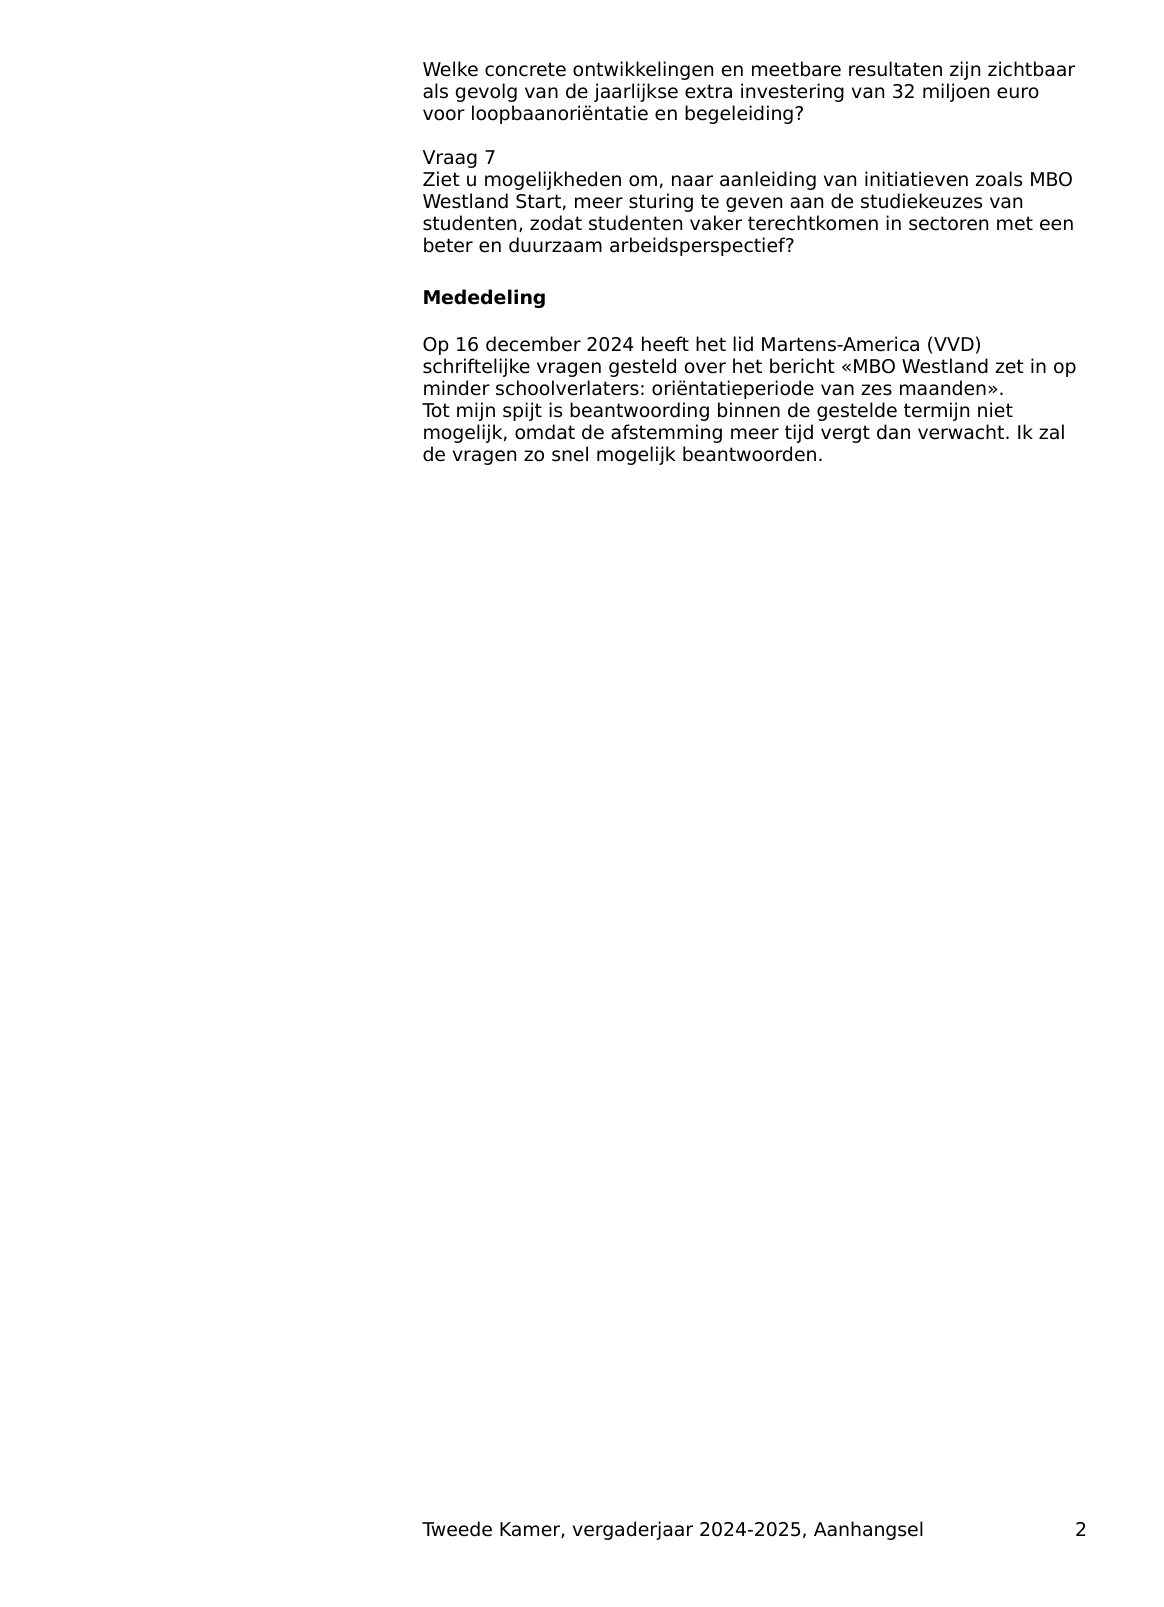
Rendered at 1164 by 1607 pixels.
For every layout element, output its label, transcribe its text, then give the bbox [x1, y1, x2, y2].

subtitle Mededeling [422, 287, 1087, 309]
text Op 16 december 2024 heeft het lid Martens-America (VVD) schriftelijke vragen gesteld over het bericht «MBO Westland zet in op minder schoolverlaters: oriëntatieperiode van zes maanden». [422, 334, 1087, 400]
text Vraag 7 [422, 147, 1087, 169]
text Tot mijn spijt is beantwoording binnen de gestelde termijn niet mogelijk, omdat de afstemming meer tijd vergt dan verwacht. Ik zal de vragen zo snel mogelijk beantwoorden. [422, 400, 1087, 466]
text Welke concrete ontwikkelingen en meetbare resultaten zijn zichtbaar als gevolg van de jaarlijkse extra investering van 32 miljoen euro voor loopbaanoriëntatie en begeleiding? [422, 59, 1087, 125]
text Ziet u mogelijkheden om, naar aanleiding van initiatieven zoals MBO Westland Start, meer sturing te geven aan de studiekeuzes van studenten, zodat studenten vaker terechtkomen in sectoren met een beter en duurzaam arbeidsperspectief? [422, 169, 1087, 257]
